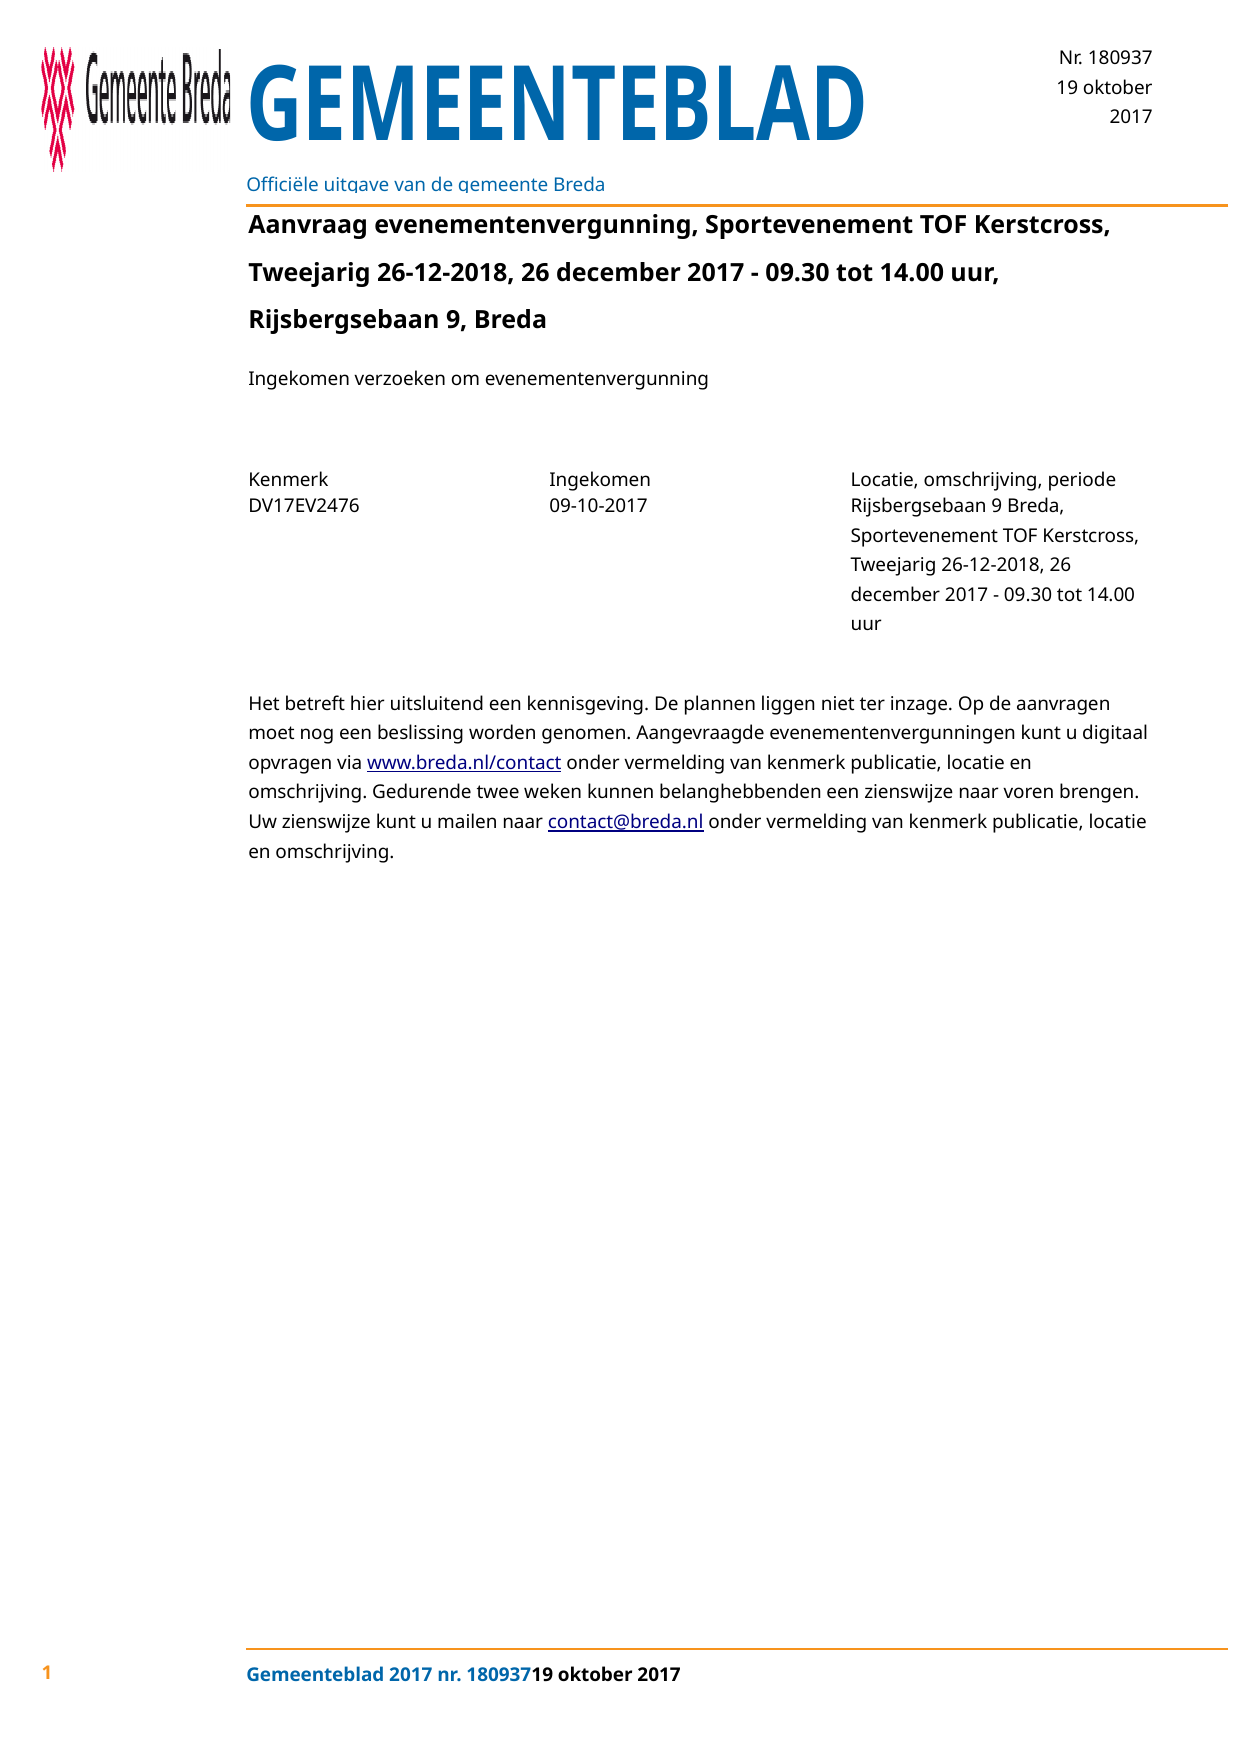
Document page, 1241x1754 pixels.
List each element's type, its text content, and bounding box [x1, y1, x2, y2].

table_header Kenmerk [248, 466, 549, 492]
text Aanvraag evenementenvergunning, Sportevenement TOF Kerstcross, Tweejarig 26-12-2018, 26 december 2017 - 09.30 tot 14.00 uur, Rijsbergsebaan 9, Breda [248, 207, 1152, 336]
text Het betreft hier uitsluitend een kennisgeving. De plannen liggen niet ter inzage. Op de aanvragen moet nog een beslissing worden genomen. Aangevraagde evenementenvergunningen kunt u digitaal opvragen via www.breda.nl/contact onder vermelding van kenmerk publicatie, locatie en omschrijving. Gedurende twee weken kunnen belanghebbenden een zienswijze naar voren brengen. Uw zienswijze kunt u mailen naar contact@breda.nl onder vermelding van kenmerk publicatie, locatie en omschrijving. [248, 690, 1152, 863]
table_header Ingekomen [549, 466, 850, 492]
text Ingekomen verzoeken om evenementenvergunning [248, 366, 1152, 391]
table_cell DV17EV2476 [248, 492, 549, 636]
picture [41, 47, 231, 172]
table_cell Rijsbergsebaan 9 Breda, Sportevenement TOF Kerstcross, Tweejarig 26-12-2018, 26 december 2017 - 09.30 tot 14.00 uur [850, 492, 1152, 636]
table_header Locatie, omschrijving, periode [850, 466, 1152, 492]
table_cell 09-10-2017 [549, 492, 850, 636]
